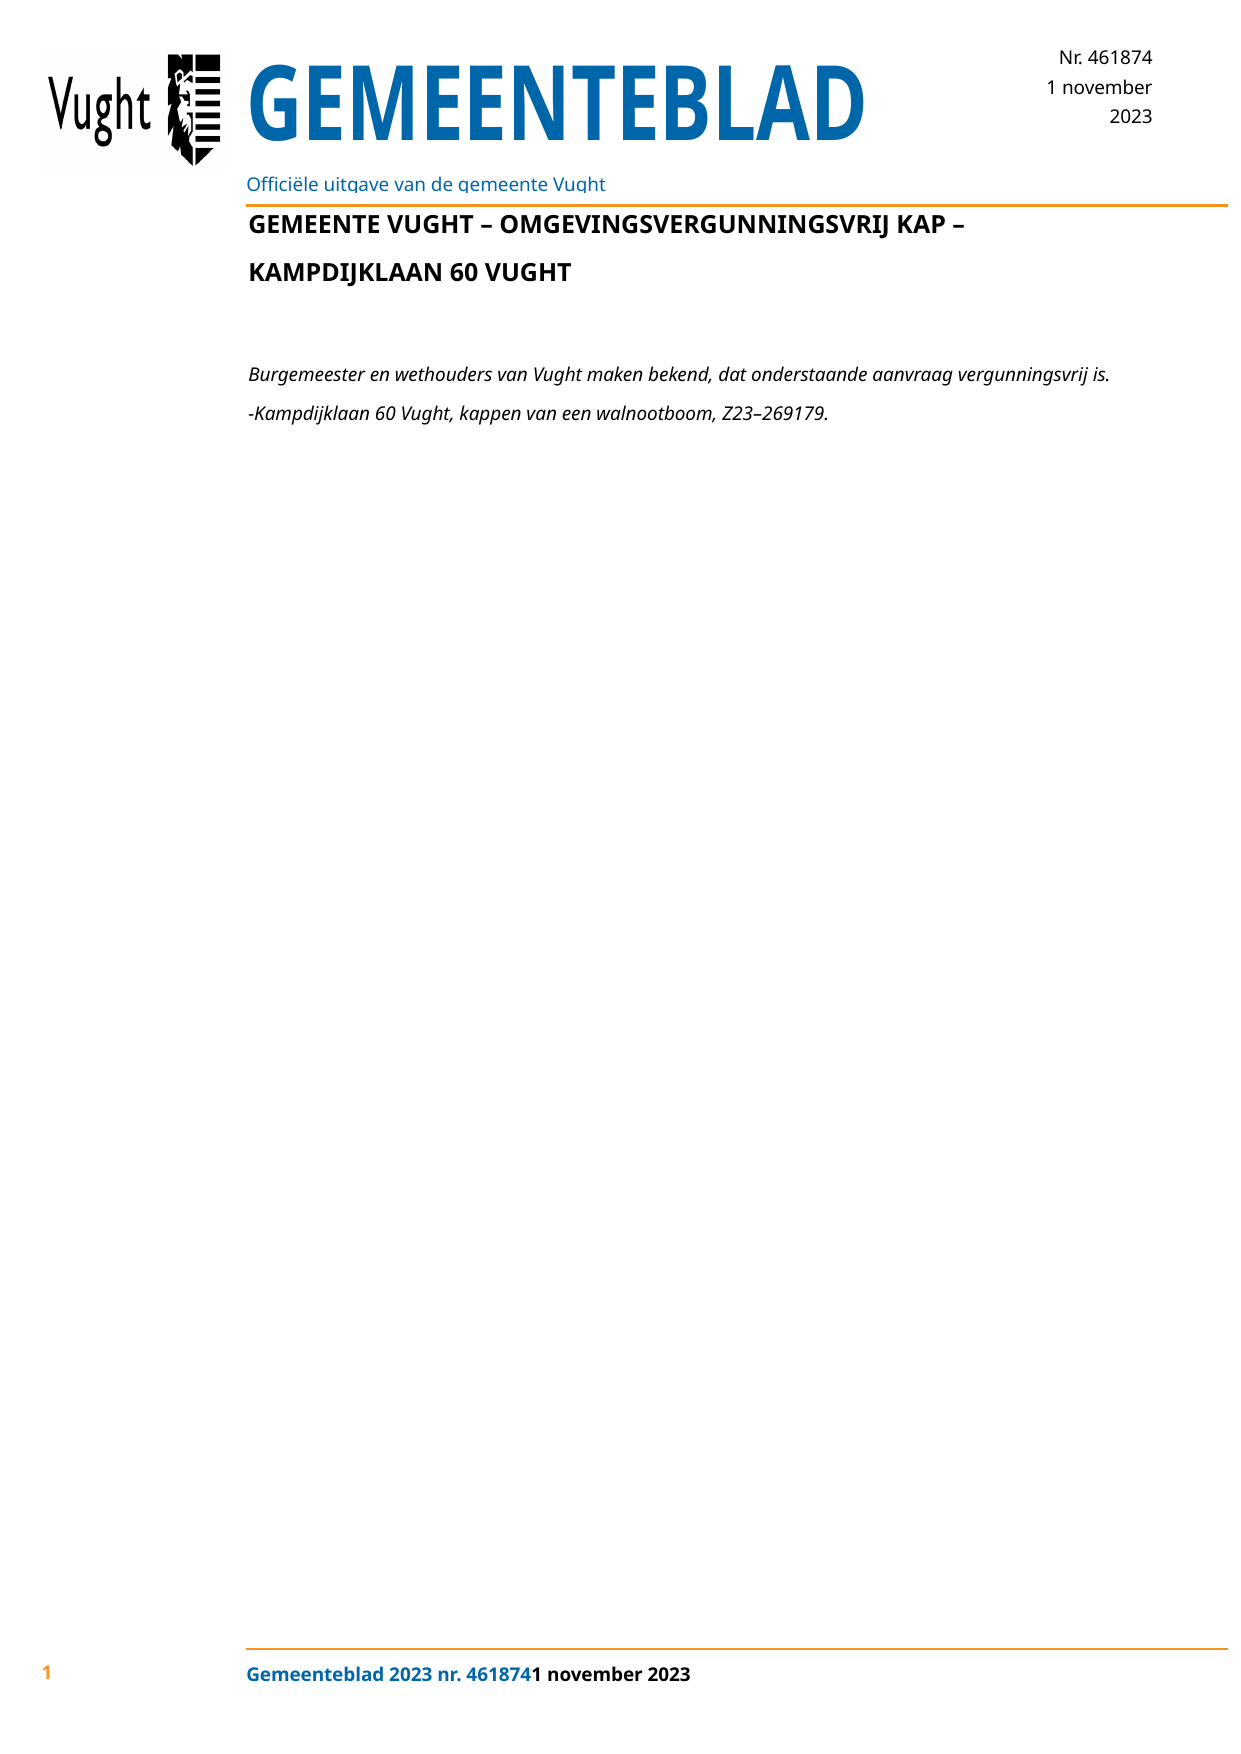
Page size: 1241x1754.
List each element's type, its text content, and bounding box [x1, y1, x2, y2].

text GEMEENTE VUGHT – OMGEVINGSVERGUNNINGSVRIJ KAP – KAMPDIJKLAAN 60 VUGHT [248, 207, 1152, 288]
text -Kampdijklaan 60 Vught, kappen van een walnootboom, Z23–269179. [248, 400, 1152, 426]
text Burgemeester en wethouders van Vught maken bekend, dat onderstaande aanvraag vergunningsvrij is. [248, 361, 1152, 387]
picture [41, 47, 231, 172]
